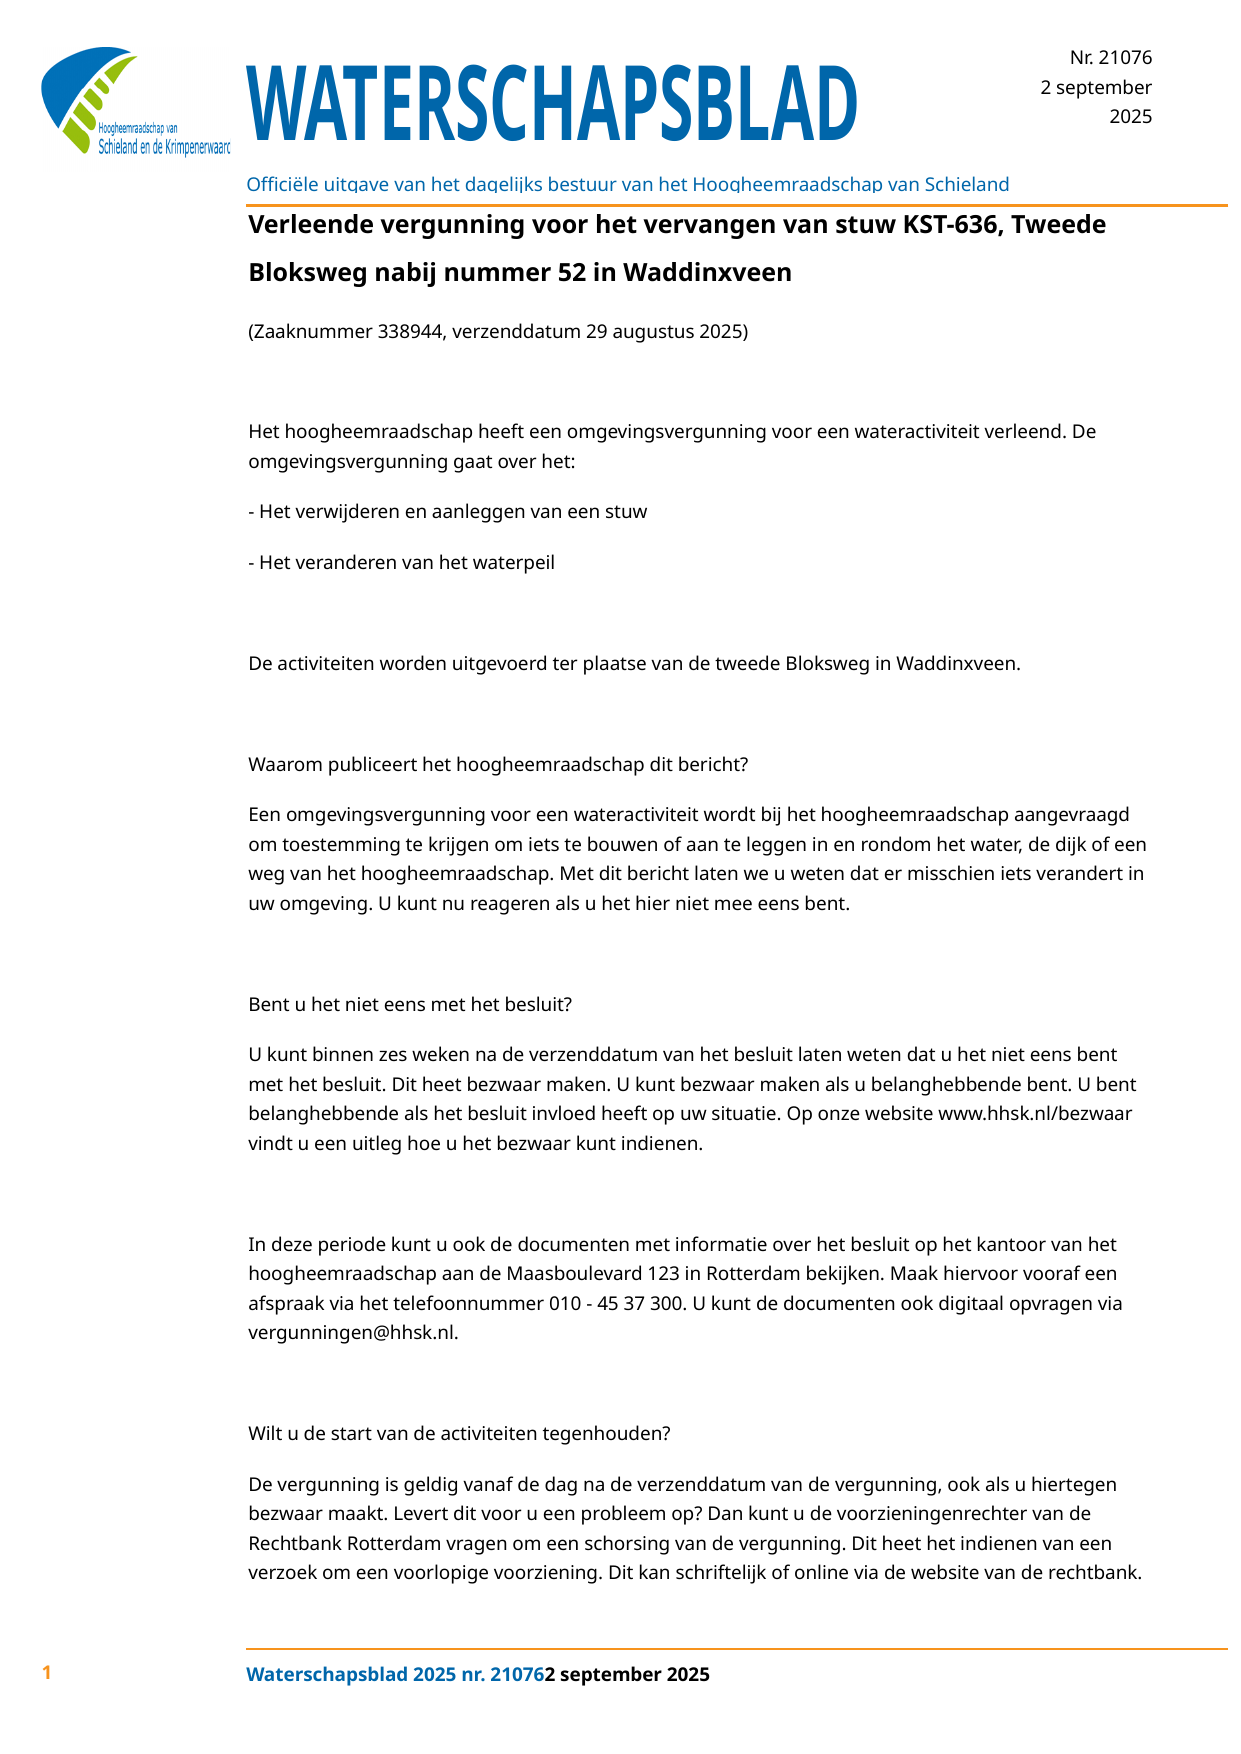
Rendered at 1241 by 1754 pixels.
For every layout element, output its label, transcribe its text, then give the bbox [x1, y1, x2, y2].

picture [41, 47, 231, 172]
text Waarom publiceert het hoogheemraadschap dit bericht? [248, 751, 1152, 777]
text In deze periode kunt u ook de documenten met informatie over het besluit op het kantoor van het hoogheemraadschap aan de Maasboulevard 123 in Rotterdam bekijken. Maak hiervoor vooraf een afspraak via het telefoonnummer 010 - 45 37 300. U kunt de documenten ook digitaal opvragen via vergunningen@hhsk.nl. [248, 1231, 1152, 1345]
text - Het verwijderen en aanleggen van een stuw [248, 499, 1152, 524]
text Bent u het niet eens met het besluit? [248, 991, 1152, 1017]
text Het hoogheemraadschap heeft een omgevingsvergunning voor een wateractiviteit verleend. De omgevingsvergunning gaat over het: [248, 419, 1152, 474]
text - Het veranderen van het waterpeil [248, 549, 1152, 575]
text De activiteiten worden uitgevoerd ter plaatse van de tweede Bloksweg in Waddinxveen. [248, 650, 1152, 676]
text Een omgevingsvergunning voor een wateractiviteit wordt bij het hoogheemraadschap aangevraagd om toestemming te krijgen om iets te bouwen of aan te leggen in en rondom het water, de dijk of een weg van het hoogheemraadschap. Met dit bericht laten we u weten dat er misschien iets verandert in uw omgeving. U kunt nu reageren als u het hier niet mee eens bent. [248, 801, 1152, 916]
text De vergunning is geldig vanaf de dag na de verzenddatum van de vergunning, ook als u hiertegen bezwaar maakt. Levert dit voor u een probleem op? Dan kunt u de voorzieningenrechter van de Rechtbank Rotterdam vragen om een schorsing van de vergunning. Dit heet het indienen van een verzoek om een voorlopige voorziening. Dit kan schriftelijk of online via de website van de rechtbank. [248, 1471, 1152, 1585]
text Verleende vergunning voor het vervangen van stuw KST-636, Tweede Bloksweg nabij nummer 52 in Waddinxveen [248, 207, 1152, 288]
text (Zaaknummer 338944, verzenddatum 29 augustus 2025) [248, 318, 1152, 344]
text Wilt u de start van de activiteiten tegenhouden? [248, 1420, 1152, 1446]
text U kunt binnen zes weken na de verzenddatum van het besluit laten weten dat u het niet eens bent met het besluit. Dit heet bezwaar maken. U kunt bezwaar maken als u belanghebbende bent. U bent belanghebbende als het besluit invloed heeft op uw situatie. Op onze website www.hhsk.nl/bezwaar vindt u een uitleg hoe u het bezwaar kunt indienen. [248, 1041, 1152, 1156]
